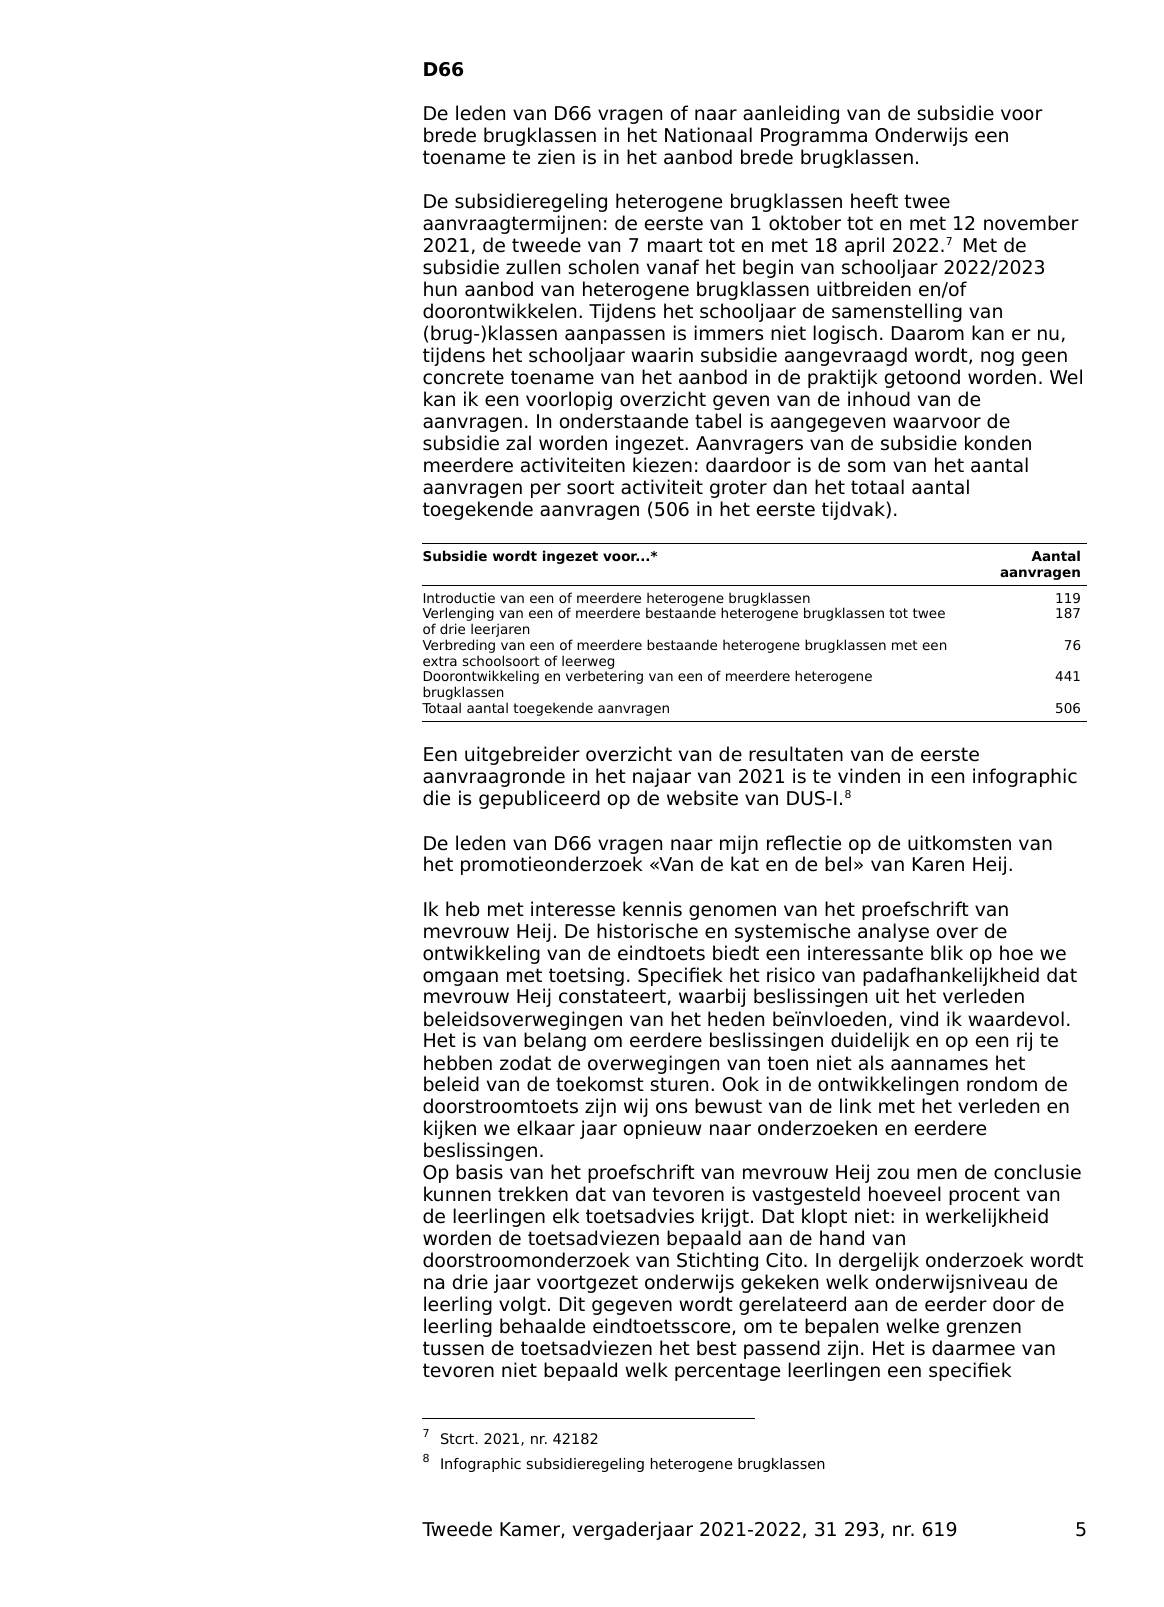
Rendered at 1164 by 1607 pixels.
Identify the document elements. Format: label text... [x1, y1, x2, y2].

table_cell Verbreding van een of meerdere bestaande heterogene brugklassen met een extra schoolsoort of leerweg [422, 638, 954, 669]
text Stcrt. 2021, nr. 42182 [422, 1427, 1087, 1449]
text De leden van D66 vragen of naar aanleiding van de subsidie voor brede brugklassen in het Nationaal Programma Onderwijs een toename te zien is in het aanbod brede brugklassen. [422, 103, 1087, 169]
text Een uitgebreider overzicht van de resultaten van de eerste aanvraagronde in het najaar van 2021 is te vinden in een infographic die is gepubliceerd op de website van DUS-I. [422, 744, 1087, 810]
table_cell Totaal aantal toegekende aanvragen [422, 701, 954, 721]
text De leden van D66 vragen naar mijn reflectie op de uitkomsten van het promotieonderzoek «Van de kat en de bel» van Karen Heij. [422, 832, 1087, 876]
subtitle D66 [422, 59, 1087, 81]
text Infographic subsidieregeling heterogene brugklassen [422, 1452, 1087, 1474]
table_cell Introductie van een of meerdere heterogene brugklassen [422, 586, 954, 606]
table_cell 441 [954, 669, 1087, 701]
table_header Aantal aanvragen [954, 544, 1087, 585]
table_cell 506 [954, 701, 1087, 721]
table_cell Verlenging van een of meerdere bestaande heterogene brugklassen tot twee of drie leerjaren [422, 606, 954, 638]
text Op basis van het proefschrift van mevrouw Heij zou men de conclusie kunnen trekken dat van tevoren is vastgesteld hoeveel procent van de leerlingen elk toetsadvies krijgt. Dat klopt niet: in werkelijkheid worden de toetsadviezen bepaald aan de hand van doorstroomonderzoek van Stichting Cito. In dergelijk onderzoek wordt na drie jaar voortgezet onderwijs gekeken welk onderwijsniveau de leerling volgt. Dit gegeven wordt gerelateerd aan de eerder door de leerling behaalde eindtoetsscore, om te bepalen welke grenzen tussen de toetsadviezen het best passend zijn. Het is daarmee van tevoren niet bepaald welk percentage leerlingen een specifiek [422, 1162, 1087, 1382]
table_cell 119 [954, 586, 1087, 606]
table_cell Doorontwikkeling en verbetering van een of meerdere heterogene brugklassen [422, 669, 954, 701]
table_cell 76 [954, 638, 1087, 669]
table_cell 187 [954, 606, 1087, 638]
text De subsidieregeling heterogene brugklassen heeft twee aanvraagtermijnen: de eerste van 1 oktober tot en met 12 november 2021, de tweede van 7 maart tot en met 18 april 2022. Met de subsidie zullen scholen vanaf het begin van schooljaar 2022/2023 hun aanbod van heterogene brugklassen uitbreiden en/of doorontwikkelen. Tijdens het schooljaar de samenstelling van (brug-)klassen aanpassen is immers niet logisch. Daarom kan er nu, tijdens het schooljaar waarin subsidie aangevraagd wordt, nog geen concrete toename van het aanbod in de praktijk getoond worden. Wel kan ik een voorlopig overzicht geven van de inhoud van de aanvragen. In onderstaande tabel is aangegeven waarvoor de subsidie zal worden ingezet. Aanvragers van de subsidie konden meerdere activiteiten kiezen: daardoor is de som van het aantal aanvragen per soort activiteit groter dan het totaal aantal toegekende aanvragen (506 in het eerste tijdvak). [422, 191, 1087, 521]
table_header Subsidie wordt ingezet voor...* [422, 544, 954, 585]
text Ik heb met interesse kennis genomen van het proefschrift van mevrouw Heij. De historische en systemische analyse over de ontwikkeling van de eindtoets biedt een interessante blik op hoe we omgaan met toetsing. Specifiek het risico van padafhankelijkheid dat mevrouw Heij constateert, waarbij beslissingen uit het verleden beleidsoverwegingen van het heden beïnvloeden, vind ik waardevol. Het is van belang om eerdere beslissingen duidelijk en op een rij te hebben zodat de overwegingen van toen niet als aannames het beleid van de toekomst sturen. Ook in de ontwikkelingen rondom de doorstroomtoets zijn wij ons bewust van de link met het verleden en kijken we elkaar jaar opnieuw naar onderzoeken en eerdere beslissingen. [422, 898, 1087, 1162]
